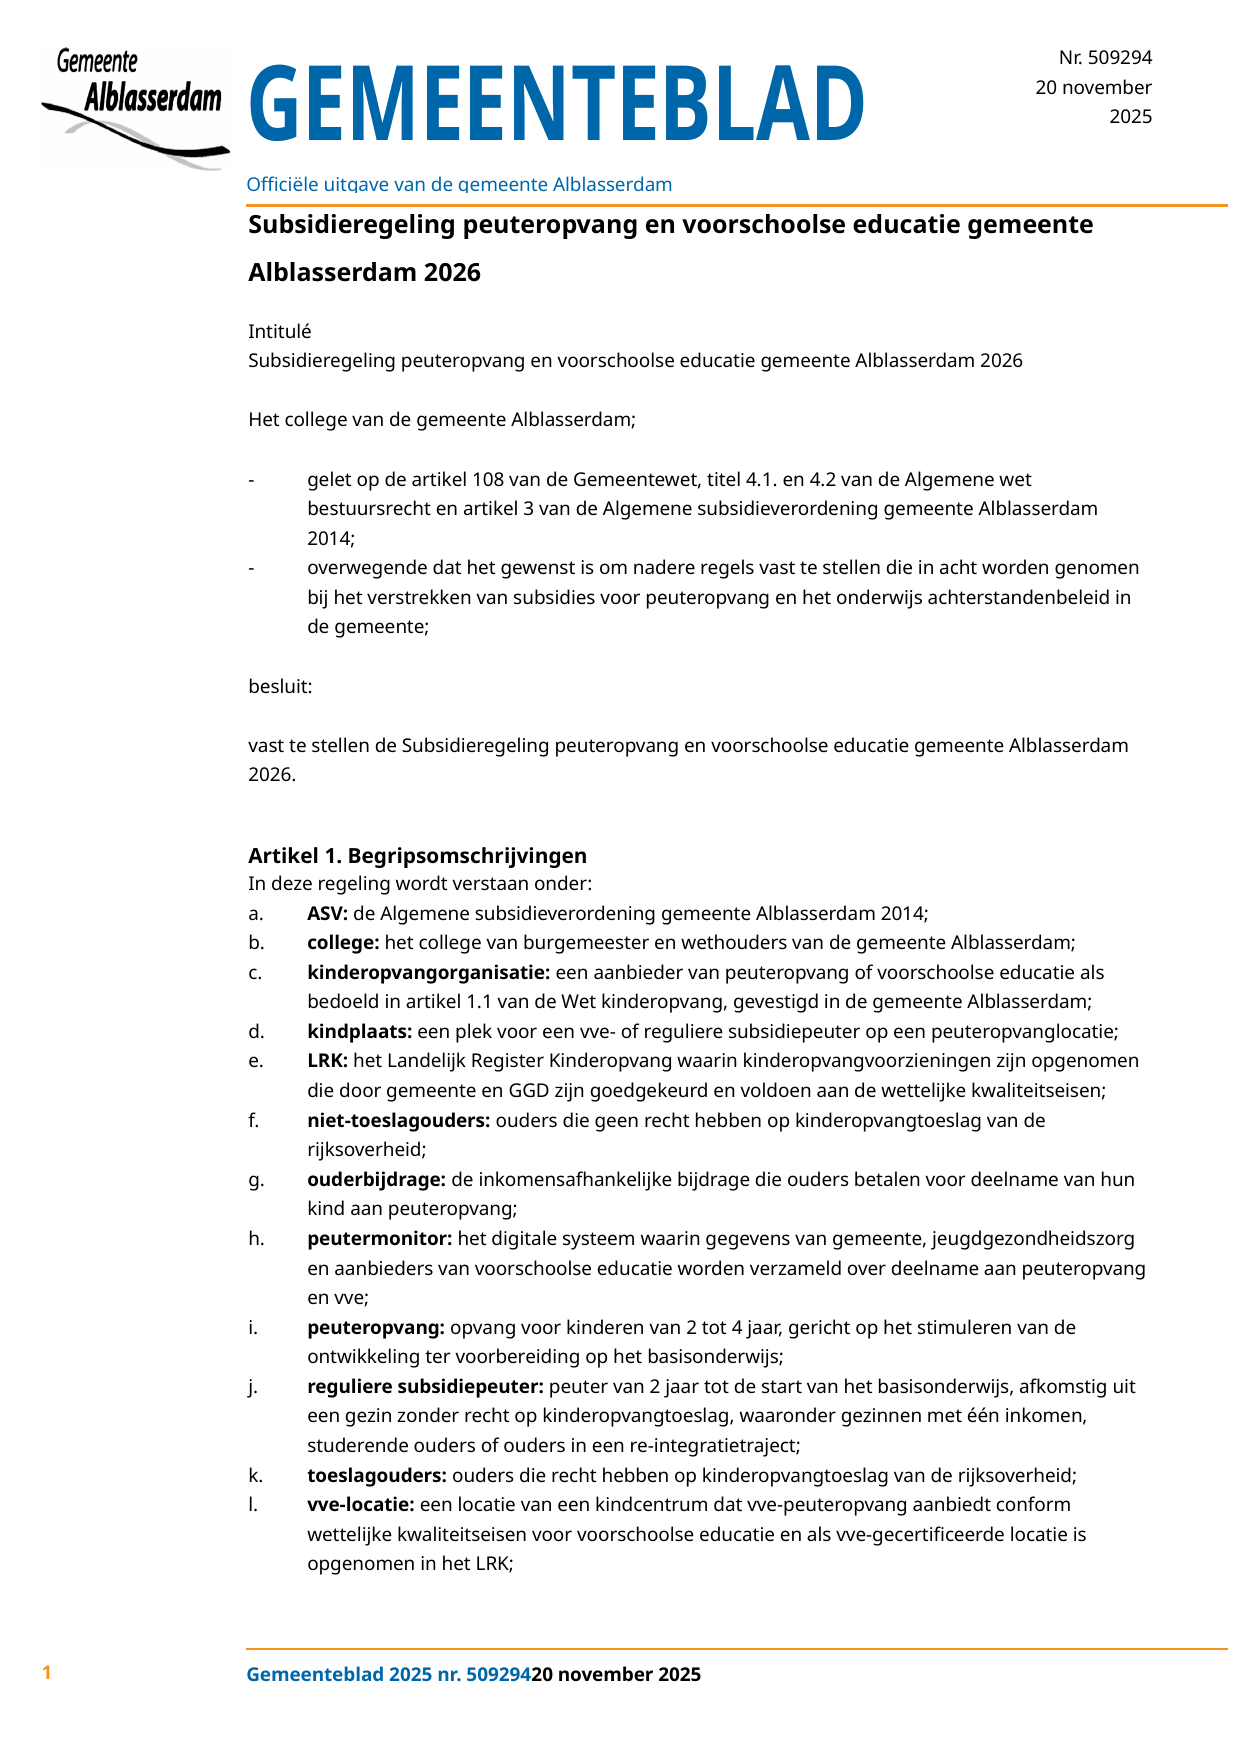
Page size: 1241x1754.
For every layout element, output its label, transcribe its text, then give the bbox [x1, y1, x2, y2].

list LRK: het Landelijk Register Kinderopvang waarin kinderopvangvoorzieningen zijn opgenomen die door gemeente en GGD zijn goedgekeurd en voldoen aan de wettelijke kwaliteitseisen; [248, 1048, 1152, 1103]
list peutermonitor: het digitale systeem waarin gegevens van gemeente, jeugdgezondheidszorg en aanbieders van voorschoolse educatie worden verzameld over deelname aan peuteropvang en vve; [248, 1225, 1152, 1310]
text Subsidieregeling peuteropvang en voorschoolse educatie gemeente Alblasserdam 2026 [248, 207, 1152, 288]
text vast te stellen de Subsidieregeling peuteropvang en voorschoolse educatie gemeente Alblasserdam 2026. [248, 732, 1152, 787]
text Artikel 1. Begripsomschrijvingen [248, 842, 1152, 870]
list kinderopvangorganisatie: een aanbieder van peuteropvang of voorschoolse educatie als bedoeld in artikel 1.1 van de Wet kinderopvang, gevestigd in de gemeente Alblasserdam; [248, 959, 1152, 1014]
list gelet op de artikel 108 van de Gemeentewet, titel 4.1. en 4.2 van de Algemene wet bestuursrecht en artikel 3 van de Algemene subsidieverordening gemeente Alblasserdam 2014; [248, 466, 1152, 551]
list peuteropvang: opvang voor kinderen van 2 tot 4 jaar, gericht op het stimuleren van de ontwikkeling ter voorbereiding op het basisonderwijs; [248, 1314, 1152, 1369]
list ASV: de Algemene subsidieverordening gemeente Alblasserdam 2014; [248, 900, 1152, 925]
list vve-locatie: een locatie van een kindcentrum dat vve-peuteropvang aanbiedt conform wettelijke kwaliteitseisen voor voorschoolse educatie en als vve-gecertificeerde locatie is opgenomen in het LRK; [248, 1491, 1152, 1576]
text In deze regeling wordt verstaan onder: [248, 870, 1152, 896]
text Subsidieregeling peuteropvang en voorschoolse educatie gemeente Alblasserdam 2026 [248, 347, 1152, 373]
text Intitulé [248, 318, 1152, 344]
picture [41, 47, 231, 172]
list ouderbijdrage: de inkomensafhankelijke bijdrage die ouders betalen voor deelname van hun kind aan peuteropvang; [248, 1166, 1152, 1221]
list reguliere subsidiepeuter: peuter van 2 jaar tot de start van het basisonderwijs, afkomstig uit een gezin zonder recht op kinderopvangtoeslag, waaronder gezinnen met één inkomen, studerende ouders of ouders in een re-integratietraject; [248, 1373, 1152, 1458]
text besluit: [248, 673, 1152, 699]
list overwegende dat het gewenst is om nadere regels vast te stellen die in acht worden genomen bij het verstrekken van subsidies voor peuteropvang en het onderwijs achterstandenbeleid in de gemeente; [248, 554, 1152, 639]
list toeslagouders: ouders die recht hebben op kinderopvangtoeslag van de rijksoverheid; [248, 1462, 1152, 1487]
text Het college van de gemeente Alblasserdam; [248, 407, 1152, 432]
list college: het college van burgemeester en wethouders van de gemeente Alblasserdam; [248, 929, 1152, 955]
list niet-toeslagouders: ouders die geen recht hebben op kinderopvangtoeslag van de rijksoverheid; [248, 1107, 1152, 1162]
list kindplaats: een plek voor een vve- of reguliere subsidiepeuter op een peuteropvanglocatie; [248, 1018, 1152, 1044]
